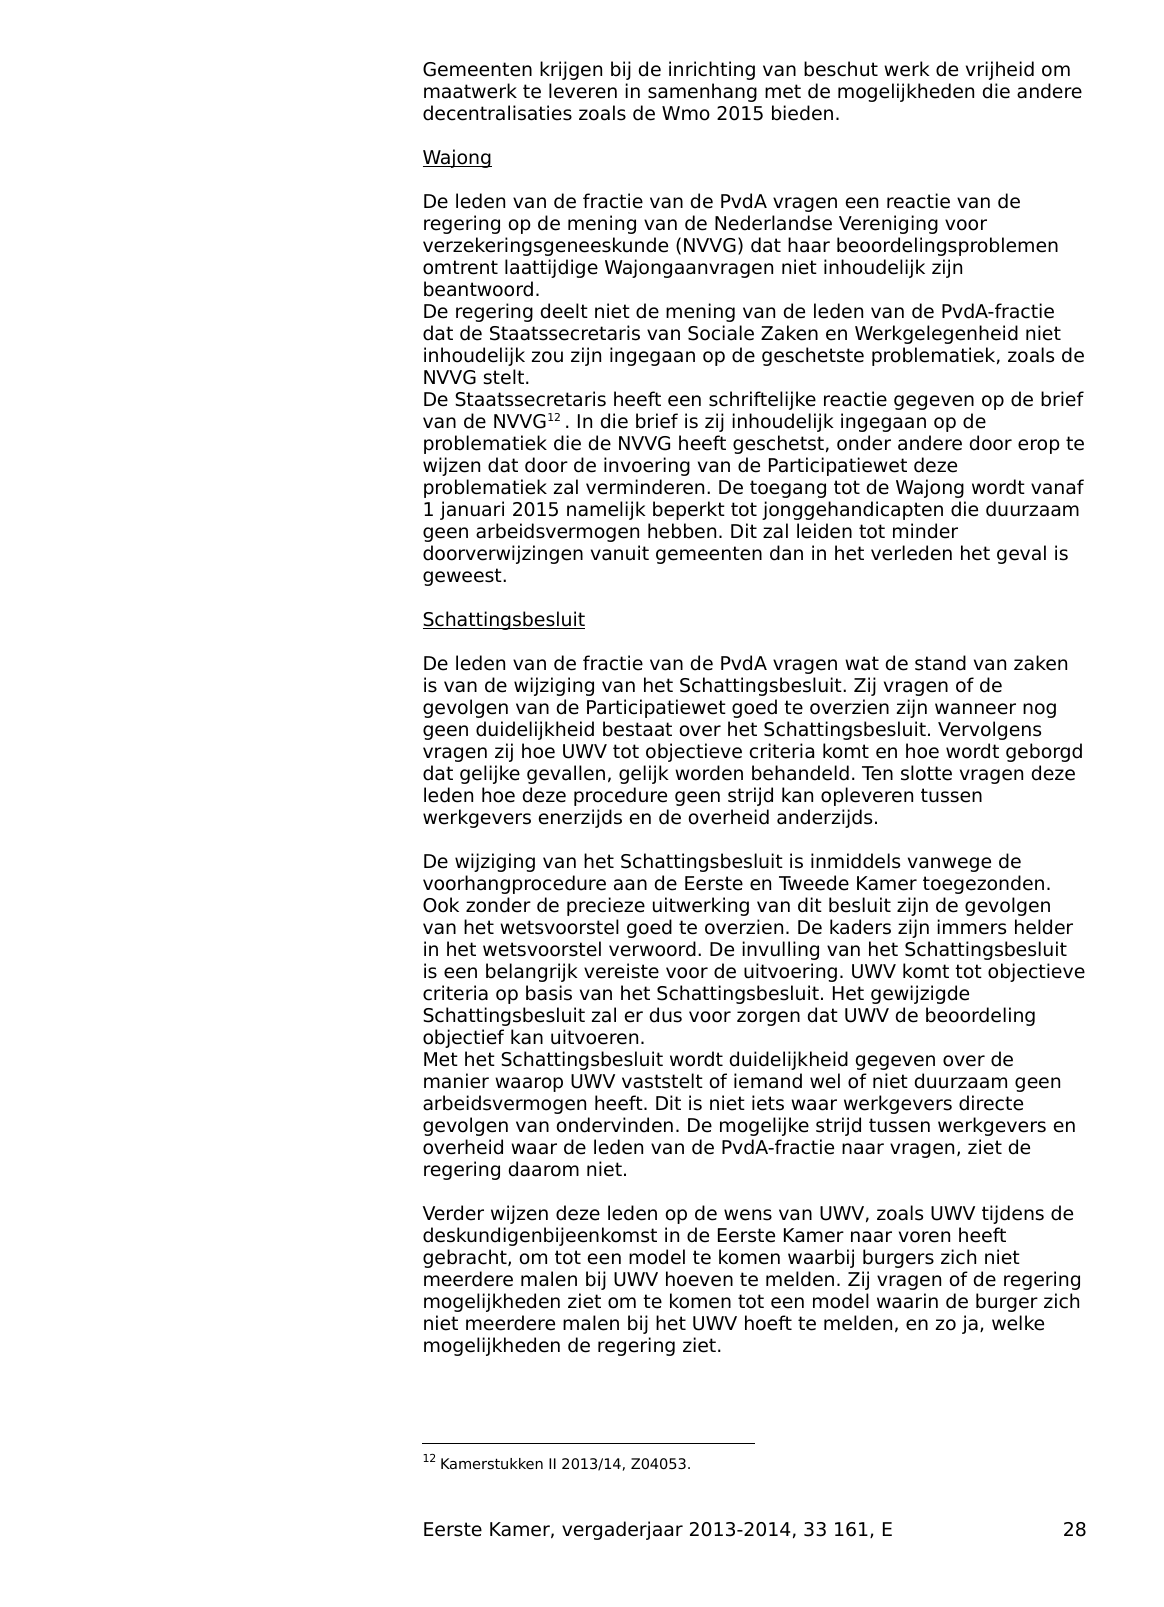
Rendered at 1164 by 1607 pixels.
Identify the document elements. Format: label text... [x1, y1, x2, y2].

text De Staatssecretaris heeft een schriftelijke reactie gegeven op de brief van de NVVG. In die brief is zij inhoudelijk ingegaan op de problematiek die de NVVG heeft geschetst, onder andere door erop te wijzen dat door de invoering van de Participatiewet deze problematiek zal verminderen. De toegang tot de Wajong wordt vanaf 1 januari 2015 namelijk beperkt tot jonggehandicapten die duurzaam geen arbeidsvermogen hebben. Dit zal leiden tot minder doorverwijzingen vanuit gemeenten dan in het verleden het geval is geweest. [422, 389, 1087, 587]
text Verder wijzen deze leden op de wens van UWV, zoals UWV tijdens de deskundigenbijeenkomst in de Eerste Kamer naar voren heeft gebracht, om tot een model te komen waarbij burgers zich niet meerdere malen bij UWV hoeven te melden. Zij vragen of de regering mogelijkheden ziet om te komen tot een model waarin de burger zich niet meerdere malen bij het UWV hoeft te melden, en zo ja, welke mogelijkheden de regering ziet. [422, 1203, 1087, 1357]
subtitle Wajong [422, 147, 1087, 169]
text De leden van de fractie van de PvdA vragen een reactie van de regering op de mening van de Nederlandse Vereniging voor verzekeringsgeneeskunde (NVVG) dat haar beoordelingsproblemen omtrent laattijdige Wajongaanvragen niet inhoudelijk zijn beantwoord. [422, 191, 1087, 301]
text De wijziging van het Schattingsbesluit is inmiddels vanwege de voorhangprocedure aan de Eerste en Tweede Kamer toegezonden. Ook zonder de precieze uitwerking van dit besluit zijn de gevolgen van het wetsvoorstel goed te overzien. De kaders zijn immers helder in het wetsvoorstel verwoord. De invulling van het Schattingsbesluit is een belangrijk vereiste voor de uitvoering. UWV komt tot objectieve criteria op basis van het Schattingsbesluit. Het gewijzigde Schattingsbesluit zal er dus voor zorgen dat UWV de beoordeling objectief kan uitvoeren. [422, 851, 1087, 1049]
text De regering deelt niet de mening van de leden van de PvdA-fractie dat de Staatssecretaris van Sociale Zaken en Werkgelegenheid niet inhoudelijk zou zijn ingegaan op de geschetste problematiek, zoals de NVVG stelt. [422, 301, 1087, 389]
subtitle Schattingsbesluit [422, 609, 1087, 631]
text Kamerstukken II 2013/14, Z04053. [422, 1452, 1087, 1474]
text De leden van de fractie van de PvdA vragen wat de stand van zaken is van de wijziging van het Schattingsbesluit. Zij vragen of de gevolgen van de Participatiewet goed te overzien zijn wanneer nog geen duidelijkheid bestaat over het Schattingsbesluit. Vervolgens vragen zij hoe UWV tot objectieve criteria komt en hoe wordt geborgd dat gelijke gevallen, gelijk worden behandeld. Ten slotte vragen deze leden hoe deze procedure geen strijd kan opleveren tussen werkgevers enerzijds en de overheid anderzijds. [422, 653, 1087, 829]
text Met het Schattingsbesluit wordt duidelijkheid gegeven over de manier waarop UWV vaststelt of iemand wel of niet duurzaam geen arbeidsvermogen heeft. Dit is niet iets waar werkgevers directe gevolgen van ondervinden. De mogelijke strijd tussen werkgevers en overheid waar de leden van de PvdA-fractie naar vragen, ziet de regering daarom niet. [422, 1049, 1087, 1181]
text Gemeenten krijgen bij de inrichting van beschut werk de vrijheid om maatwerk te leveren in samenhang met de mogelijkheden die andere decentralisaties zoals de Wmo 2015 bieden. [422, 59, 1087, 125]
